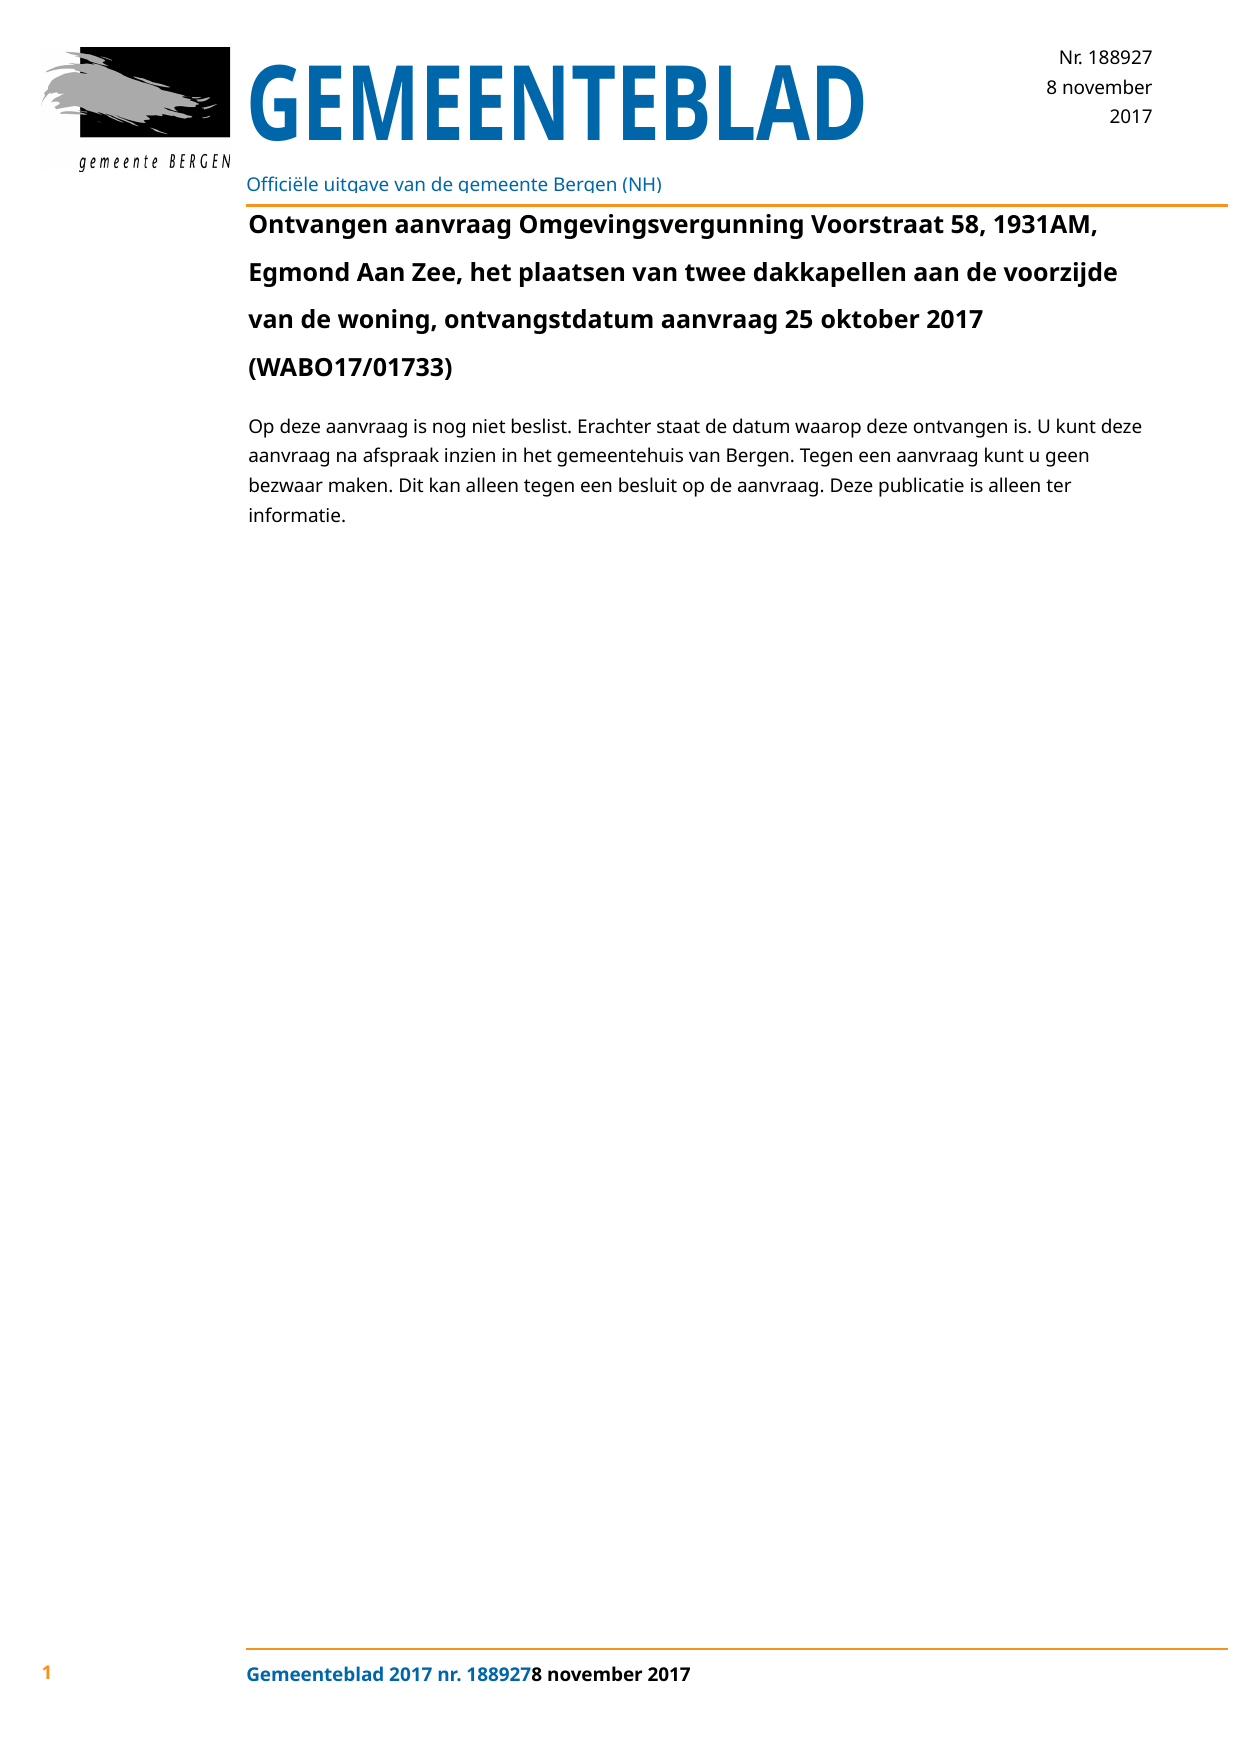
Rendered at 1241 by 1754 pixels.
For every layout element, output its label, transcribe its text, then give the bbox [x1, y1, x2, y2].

text Op deze aanvraag is nog niet beslist. Erachter staat de datum waarop deze ontvangen is. U kunt deze aanvraag na afspraak inzien in het gemeentehuis van Bergen. Tegen een aanvraag kunt u geen bezwaar maken. Dit kan alleen tegen een besluit op de aanvraag. Deze publicatie is alleen ter informatie. [248, 413, 1152, 528]
picture [41, 47, 231, 172]
text Ontvangen aanvraag Omgevingsvergunning Voorstraat 58, 1931AM, Egmond Aan Zee, het plaatsen van twee dakkapellen aan de voorzijde van de woning, ontvangstdatum aanvraag 25 oktober 2017 (WABO17/01733) [248, 207, 1152, 384]
